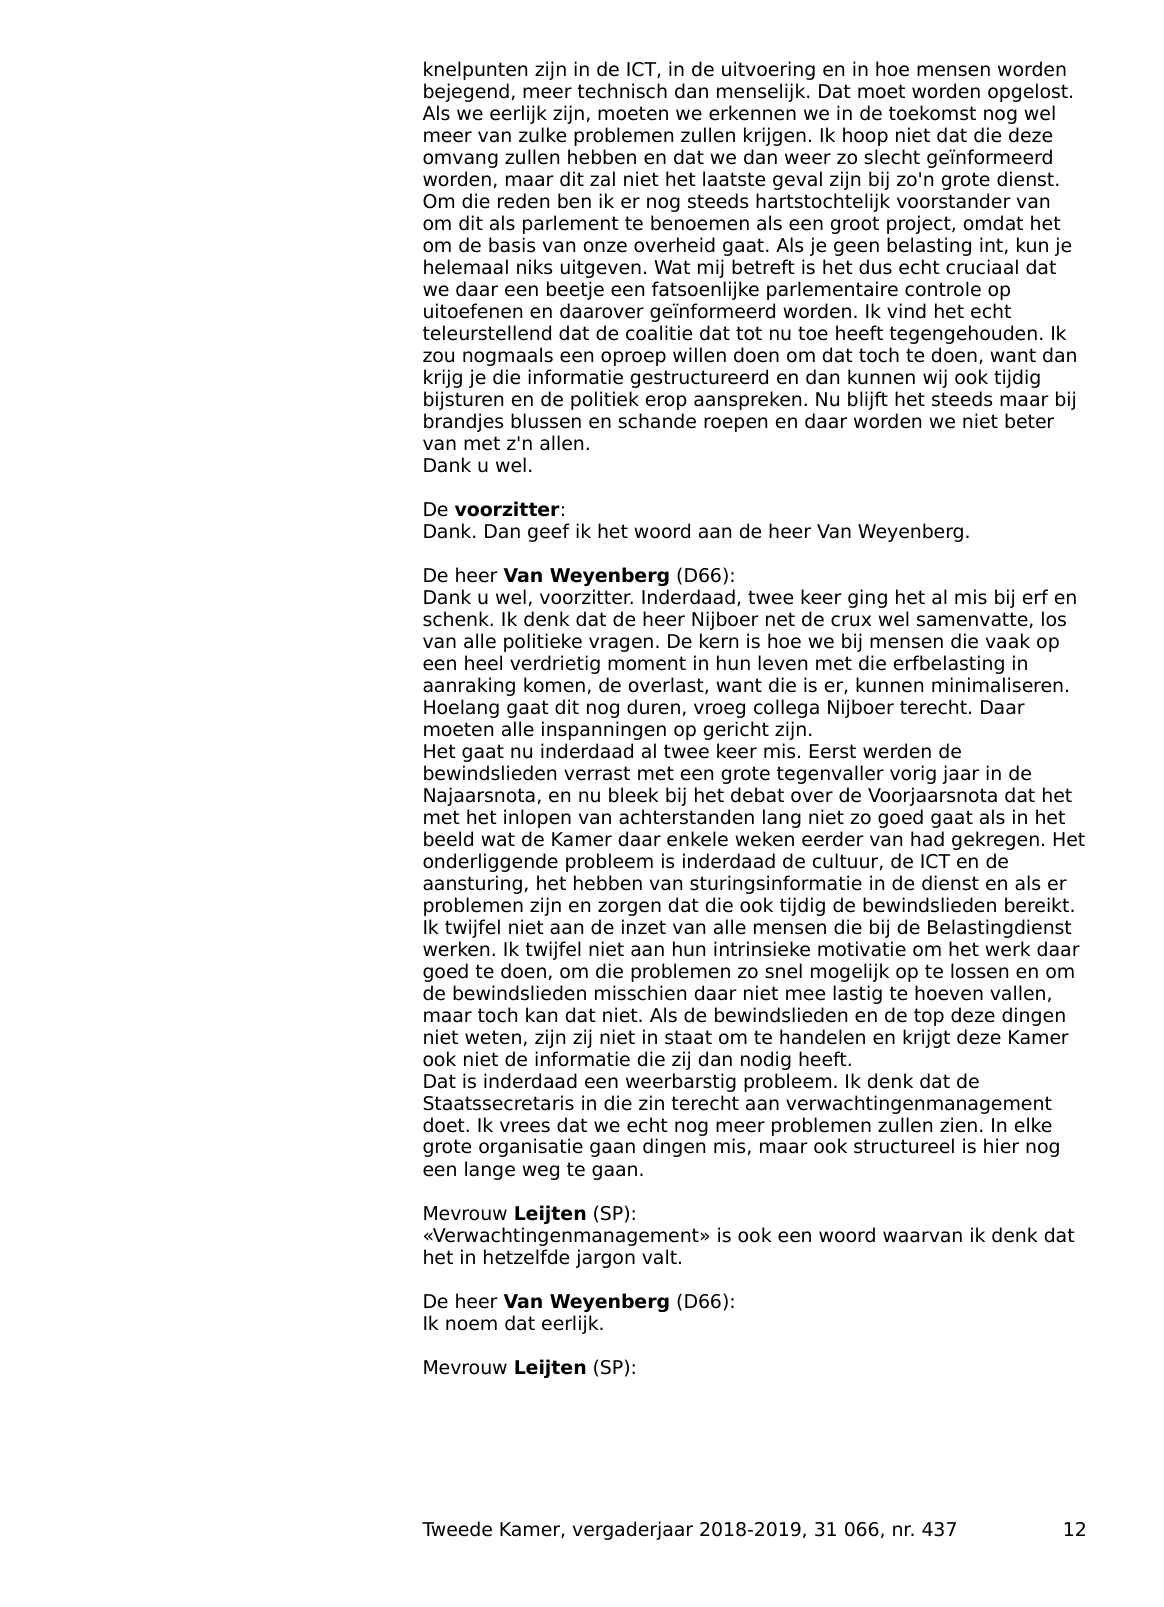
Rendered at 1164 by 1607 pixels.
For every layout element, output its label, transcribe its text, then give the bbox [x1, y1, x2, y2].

text Dank. Dan geef ik het woord aan de heer Van Weyenberg. [422, 521, 1087, 543]
text Dat is inderdaad een weerbarstig probleem. Ik denk dat de Staatssecretaris in die zin terecht aan verwachtingenmanagement doet. Ik vrees dat we echt nog meer problemen zullen zien. In elke grote organisatie gaan dingen mis, maar ook structureel is hier nog een lange weg te gaan. [422, 1071, 1087, 1180]
text Dank u wel, voorzitter. Inderdaad, twee keer ging het al mis bij erf en schenk. Ik denk dat de heer Nijboer net de crux wel samenvatte, los van alle politieke vragen. De kern is hoe we bij mensen die vaak op een heel verdrietig moment in hun leven met die erfbelasting in aanraking komen, de overlast, want die is er, kunnen minimaliseren. Hoelang gaat dit nog duren, vroeg collega Nijboer terecht. Daar moeten alle inspanningen op gericht zijn. [422, 587, 1087, 741]
text knelpunten zijn in de ICT, in de uitvoering en in hoe mensen worden bejegend, meer technisch dan menselijk. Dat moet worden opgelost. Als we eerlijk zijn, moeten we erkennen we in de toekomst nog wel meer van zulke problemen zullen krijgen. Ik hoop niet dat die deze omvang zullen hebben en dat we dan weer zo slecht geïnformeerd worden, maar dit zal niet het laatste geval zijn bij zo'n grote dienst. Om die reden ben ik er nog steeds hartstochtelijk voorstander van om dit als parlement te benoemen als een groot project, omdat het om de basis van onze overheid gaat. Als je geen belasting int, kun je helemaal niks uitgeven. Wat mij betreft is het dus echt cruciaal dat we daar een beetje een fatsoenlijke parlementaire controle op uitoefenen en daarover geïnformeerd worden. Ik vind het echt teleurstellend dat de coalitie dat tot nu toe heeft tegengehouden. Ik zou nogmaals een oproep willen doen om dat toch te doen, want dan krijg je die informatie gestructureerd en dan kunnen wij ook tijdig bijsturen en de politiek erop aanspreken. Nu blijft het steeds maar bij brandjes blussen en schande roepen en daar worden we niet beter van met z'n allen. [422, 59, 1087, 455]
text De voorzitter: [422, 499, 1087, 521]
text Dank u wel. [422, 455, 1087, 477]
text «Verwachtingenmanagement» is ook een woord waarvan ik denk dat het in hetzelfde jargon valt. [422, 1224, 1087, 1268]
text De heer Van Weyenberg (D66): [422, 565, 1087, 587]
text Ik twijfel niet aan de inzet van alle mensen die bij de Belastingdienst werken. Ik twijfel niet aan hun intrinsieke motivatie om het werk daar goed te doen, om die problemen zo snel mogelijk op te lossen en om de bewindslieden misschien daar niet mee lastig te hoeven vallen, maar toch kan dat niet. Als de bewindslieden en de top deze dingen niet weten, zijn zij niet in staat om te handelen en krijgt deze Kamer ook niet de informatie die zij dan nodig heeft. [422, 917, 1087, 1071]
text Mevrouw Leijten (SP): [422, 1203, 1087, 1224]
text Ik noem dat eerlijk. [422, 1313, 1087, 1335]
text Het gaat nu inderdaad al twee keer mis. Eerst werden de bewindslieden verrast met een grote tegenvaller vorig jaar in de Najaarsnota, en nu bleek bij het debat over de Voorjaarsnota dat het met het inlopen van achterstanden lang niet zo goed gaat als in het beeld wat de Kamer daar enkele weken eerder van had gekregen. Het onderliggende probleem is inderdaad de cultuur, de ICT en de aansturing, het hebben van sturingsinformatie in de dienst en als er problemen zijn en zorgen dat die ook tijdig de bewindslieden bereikt. [422, 741, 1087, 917]
text De heer Van Weyenberg (D66): [422, 1291, 1087, 1313]
text Mevrouw Leijten (SP): [422, 1357, 1087, 1379]
